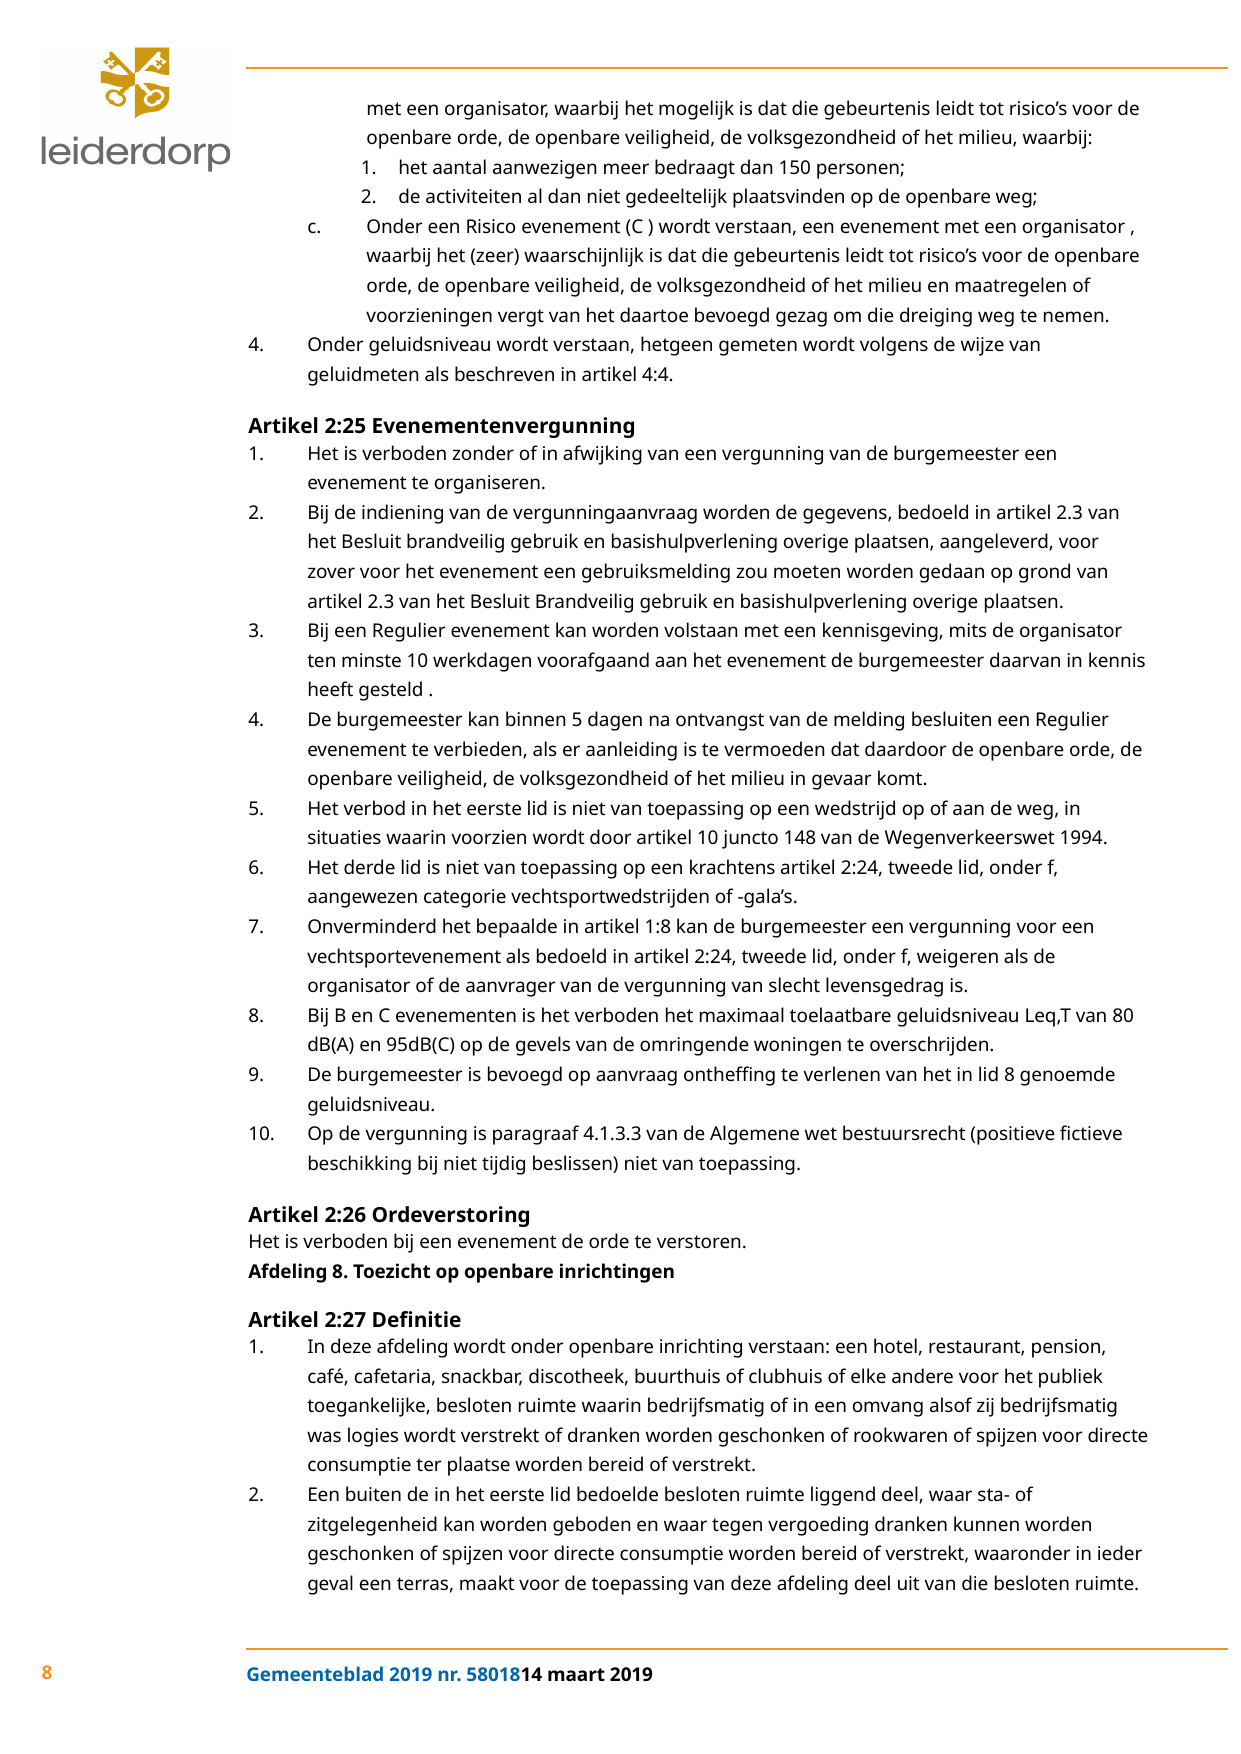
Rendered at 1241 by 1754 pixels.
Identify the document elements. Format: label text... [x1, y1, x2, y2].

list de activiteiten al dan niet gedeeltelijk plaatsvinden op de openbare weg; [361, 183, 1152, 209]
list In deze afdeling wordt onder openbare inrichting verstaan: een hotel, restaurant, pension, café, cafetaria, snackbar, discotheek, buurthuis of clubhuis of elke andere voor het publiek toegankelijke, besloten ruimte waarin bedrijfsmatig of in een omvang alsof zij bedrijfsmatig was logies wordt verstrekt of dranken worden geschonken of rookwaren of spijzen voor directe consumptie ter plaatse worden bereid of verstrekt. [248, 1333, 1152, 1477]
list Het verbod in het eerste lid is niet van toepassing op een wedstrijd op of aan de weg, in situaties waarin voorzien wordt door artikel 10 juncto 148 van de Wegenverkeerswet 1994. [248, 795, 1152, 850]
list Het is verboden zonder of in afwijking van een vergunning van de burgemeester een evenement te organiseren. [248, 440, 1152, 495]
list Onverminderd het bepaalde in artikel 1:8 kan de burgemeester een vergunning voor een vechtsportevenement als bedoeld in artikel 2:24, tweede lid, onder f, weigeren als de organisator of de aanvrager van de vergunning van slecht levensgedrag is. [248, 913, 1152, 998]
list Bij de indiening van de vergunningaanvraag worden de gegevens, bedoeld in artikel 2.3 van het Besluit brandveilig gebruik en basishulpverlening overige plaatsen, aangeleverd, voor zover voor het evenement een gebruiksmelding zou moeten worden gedaan op grond van artikel 2.3 van het Besluit Brandveilig gebruik en basishulpverlening overige plaatsen. [248, 499, 1152, 613]
list Een buiten de in het eerste lid bedoelde besloten ruimte liggend deel, waar sta- of zitgelegenheid kan worden geboden en waar tegen vergoeding dranken kunnen worden geschonken of spijzen voor directe consumptie worden bereid of verstrekt, waaronder in ieder geval een terras, maakt voor de toepassing van deze afdeling deel uit van die besloten ruimte. [248, 1481, 1152, 1596]
list Bij B en C evenementen is het verboden het maximaal toelaatbare geluidsniveau Leq,T van 80 dB(A) en 95dB(C) op de gevels van de omringende woningen te overschrijden. [248, 1002, 1152, 1057]
text Het is verboden bij een evenement de orde te verstoren. [248, 1229, 1152, 1254]
list met een organisator, waarbij het mogelijk is dat die gebeurtenis leidt tot risico’s voor de openbare orde, de openbare veiligheid, de volksgezondheid of het milieu, waarbij: [307, 95, 1152, 150]
list Het derde lid is niet van toepassing op een krachtens artikel 2:24, tweede lid, onder f, aangewezen categorie vechtsportwedstrijden of -gala’s. [248, 854, 1152, 909]
list het aantal aanwezigen meer bedraagt dan 150 personen; [361, 154, 1152, 180]
text Artikel 2:25 Evenementenvergunning [248, 411, 1152, 440]
list De burgemeester is bevoegd op aanvraag ontheffing te verlenen van het in lid 8 genoemde geluidsniveau. [248, 1061, 1152, 1116]
list Bij een Regulier evenement kan worden volstaan met een kennisgeving, mits de organisator ten minste 10 werkdagen voorafgaand aan het evenement de burgemeester daarvan in kennis heeft gesteld . [248, 617, 1152, 702]
list De burgemeester kan binnen 5 dagen na ontvangst van de melding besluiten een Regulier evenement te verbieden, als er aanleiding is te vermoeden dat daardoor de openbare orde, de openbare veiligheid, de volksgezondheid of het milieu in gevaar komt. [248, 706, 1152, 791]
text Artikel 2:26 Ordeverstoring [248, 1200, 1152, 1229]
picture [41, 47, 231, 172]
text Afdeling 8. Toezicht op openbare inrichtingen [248, 1258, 1152, 1284]
list Onder een Risico evenement (C ) wordt verstaan, een evenement met een organisator , waarbij het (zeer) waarschijnlijk is dat die gebeurtenis leidt tot risico’s voor de openbare orde, de openbare veiligheid, de volksgezondheid of het milieu en maatregelen of voorzieningen vergt van het daartoe bevoegd gezag om die dreiging weg te nemen. [307, 213, 1152, 328]
list Op de vergunning is paragraaf 4.1.3.3 van de Algemene wet bestuursrecht (positieve fictieve beschikking bij niet tijdig beslissen) niet van toepassing. [248, 1120, 1152, 1176]
list Onder geluidsniveau wordt verstaan, hetgeen gemeten wordt volgens de wijze van geluidmeten als beschreven in artikel 4:4. [248, 331, 1152, 387]
text Artikel 2:27 Definitie [248, 1305, 1152, 1333]
